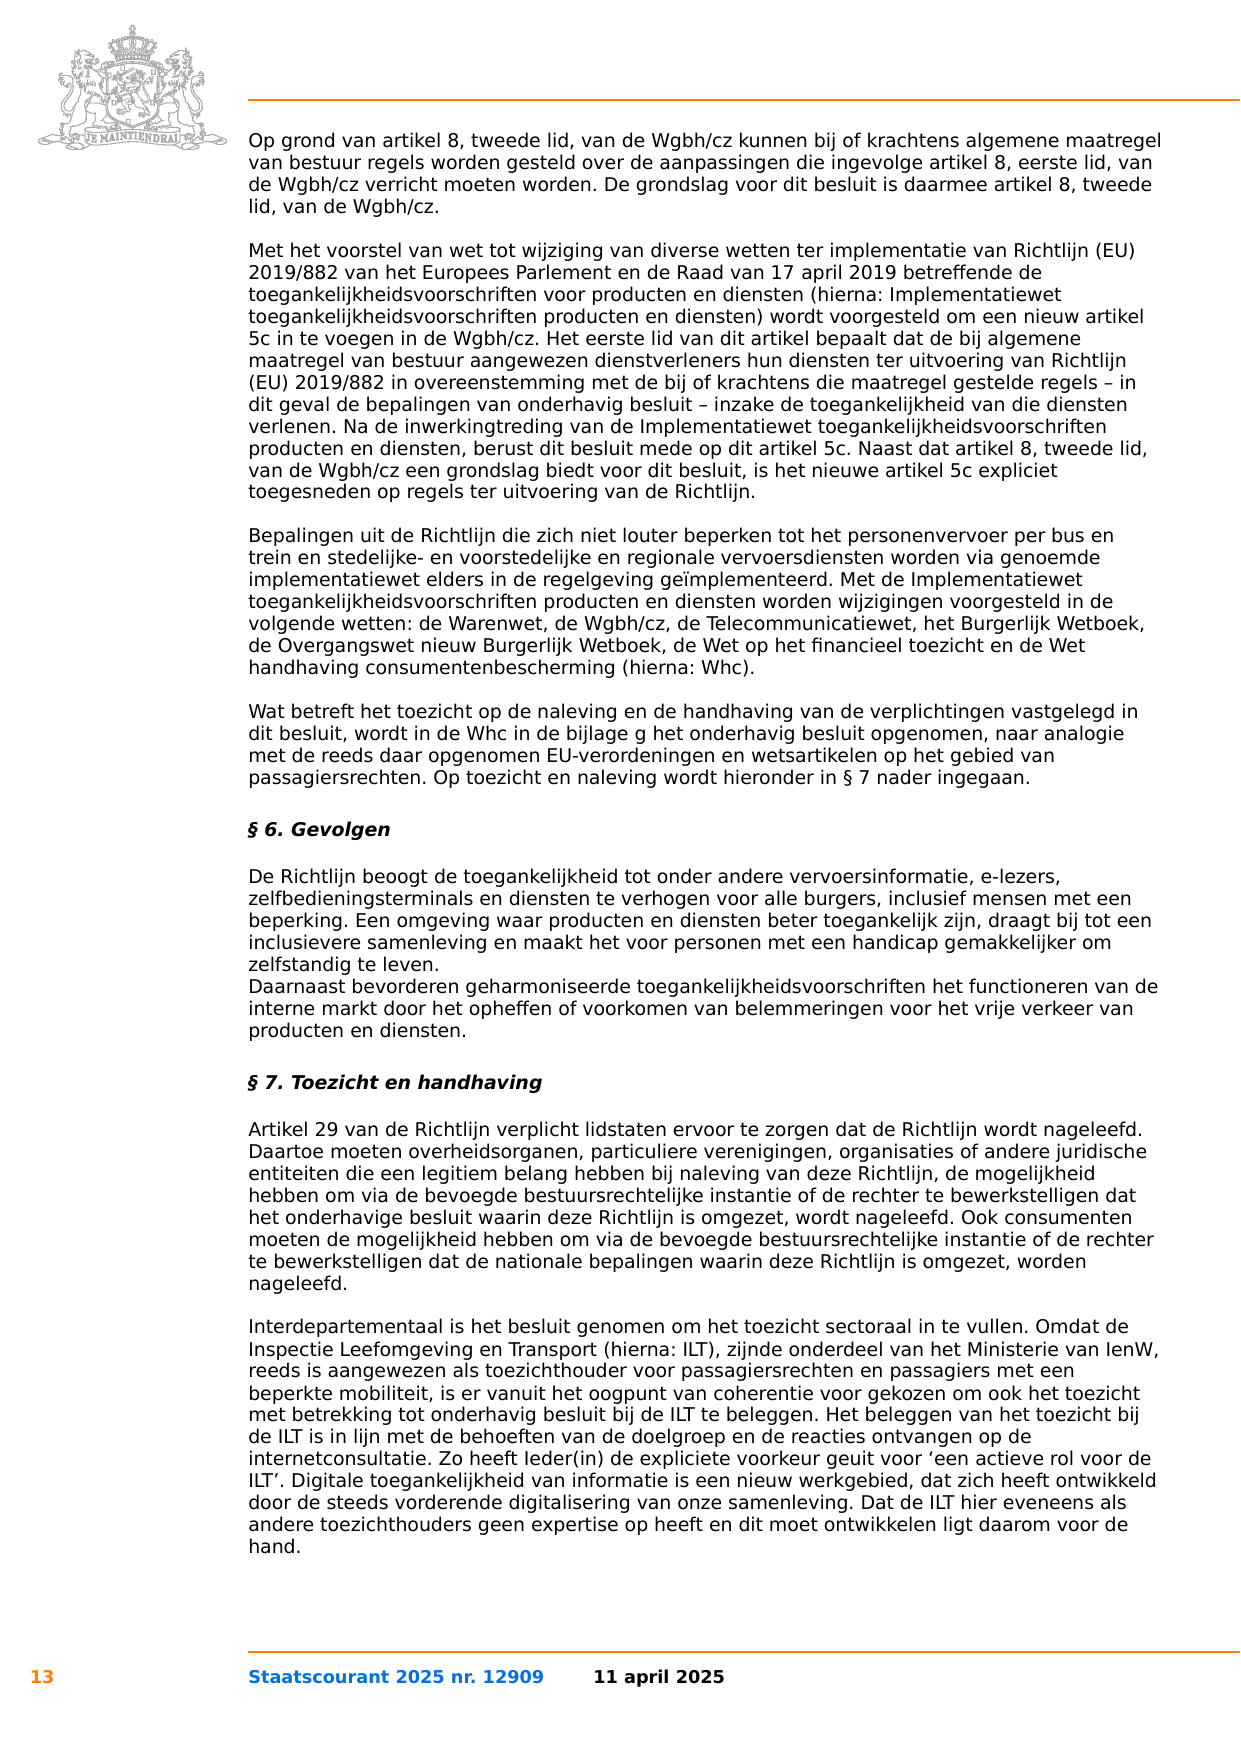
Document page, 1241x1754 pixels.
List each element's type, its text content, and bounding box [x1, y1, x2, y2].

text Met het voorstel van wet tot wijziging van diverse wetten ter implementatie van Richtlijn (EU) 2019/882 van het Europees Parlement en de Raad van 17 april 2019 betreffende de toegankelijkheidsvoorschriften voor producten en diensten (hierna: Implementatiewet toegankelijkheidsvoorschriften producten en diensten) wordt voorgesteld om een nieuw artikel 5c in te voegen in de Wgbh/cz. Het eerste lid van dit artikel bepaalt dat de bij algemene maatregel van bestuur aangewezen dienstverleners hun diensten ter uitvoering van Richtlijn (EU) 2019/882 in overeenstemming met de bij of krachtens die maatregel gestelde regels – in dit geval de bepalingen van onderhavig besluit – inzake de toegankelijkheid van die diensten verlenen. Na de inwerkingtreding van de Implementatiewet toegankelijkheidsvoorschriften producten en diensten, berust dit besluit mede op dit artikel 5c. Naast dat artikel 8, tweede lid, van de Wgbh/cz een grondslag biedt voor dit besluit, is het nieuwe artikel 5c expliciet toegesneden op regels ter uitvoering van de Richtlijn. [248, 240, 1163, 503]
text Op grond van artikel 8, tweede lid, van de Wgbh/cz kunnen bij of krachtens algemene maatregel van bestuur regels worden gesteld over de aanpassingen die ingevolge artikel 8, eerste lid, van de Wgbh/cz verricht moeten worden. De grondslag voor dit besluit is daarmee artikel 8, tweede lid, van de Wgbh/cz. [248, 130, 1163, 218]
text Daarnaast bevorderen geharmoniseerde toegankelijkheidsvoorschriften het functioneren van de interne markt door het opheffen of voorkomen van belemmeringen voor het vrije verkeer van producten en diensten. [248, 976, 1163, 1042]
text Interdepartementaal is het besluit genomen om het toezicht sectoraal in te vullen. Omdat de Inspectie Leefomgeving en Transport (hierna: ILT), zijnde onderdeel van het Ministerie van IenW, reeds is aangewezen als toezichthouder voor passagiersrechten en passagiers met een beperkte mobiliteit, is er vanuit het oogpunt van coherentie voor gekozen om ook het toezicht met betrekking tot onderhavig besluit bij de ILT te beleggen. Het beleggen van het toezicht bij de ILT is in lijn met de behoeften van de doelgroep en de reacties ontvangen op de internetconsultatie. Zo heeft Ieder(in) de expliciete voorkeur geuit voor ‘een actieve rol voor de ILT’. Digitale toegankelijkheid van informatie is een nieuw werkgebied, dat zich heeft ontwikkeld door de steeds vorderende digitalisering van onze samenleving. Dat de ILT hier eveneens als andere toezichthouders geen expertise op heeft en dit moet ontwikkelen ligt daarom voor de hand. [248, 1316, 1163, 1558]
subtitle § 6. Gevolgen [248, 819, 1163, 841]
text Artikel 29 van de Richtlijn verplicht lidstaten ervoor te zorgen dat de Richtlijn wordt nageleefd. Daartoe moeten overheidsorganen, particuliere verenigingen, organisaties of andere juridische entiteiten die een legitiem belang hebben bij naleving van deze Richtlijn, de mogelijkheid hebben om via de bevoegde bestuursrechtelijke instantie of de rechter te bewerkstelligen dat het onderhavige besluit waarin deze Richtlijn is omgezet, wordt nageleefd. Ook consumenten moeten de mogelijkheid hebben om via de bevoegde bestuursrechtelijke instantie of de rechter te bewerkstelligen dat de nationale bepalingen waarin deze Richtlijn is omgezet, worden nageleefd. [248, 1119, 1163, 1294]
text Bepalingen uit de Richtlijn die zich niet louter beperken tot het personenvervoer per bus en trein en stedelijke- en voorstedelijke en regionale vervoersdiensten worden via genoemde implementatiewet elders in de regelgeving geïmplementeerd. Met de Implementatiewet toegankelijkheidsvoorschriften producten en diensten worden wijzigingen voorgesteld in de volgende wetten: de Warenwet, de Wgbh/cz, de Telecommunicatiewet, het Burgerlijk Wetboek, de Overgangswet nieuw Burgerlijk Wetboek, de Wet op het financieel toezicht en de Wet handhaving consumentenbescherming (hierna: Whc). [248, 525, 1163, 679]
text De Richtlijn beoogt de toegankelijkheid tot onder andere vervoersinformatie, e-lezers, zelfbedieningsterminals en diensten te verhogen voor alle burgers, inclusief mensen met een beperking. Een omgeving waar producten en diensten beter toegankelijk zijn, draagt bij tot een inclusievere samenleving en maakt het voor personen met een handicap gemakkelijker om zelfstandig te leven. [248, 866, 1163, 976]
picture [38, 25, 227, 150]
text Wat betreft het toezicht op de naleving en de handhaving van de verplichtingen vastgelegd in dit besluit, wordt in de Whc in de bijlage g het onderhavig besluit opgenomen, naar analogie met de reeds daar opgenomen EU-verordeningen en wetsartikelen op het gebied van passagiersrechten. Op toezicht en naleving wordt hieronder in § 7 nader ingegaan. [248, 701, 1163, 789]
subtitle § 7. Toezicht en handhaving [248, 1072, 1163, 1094]
